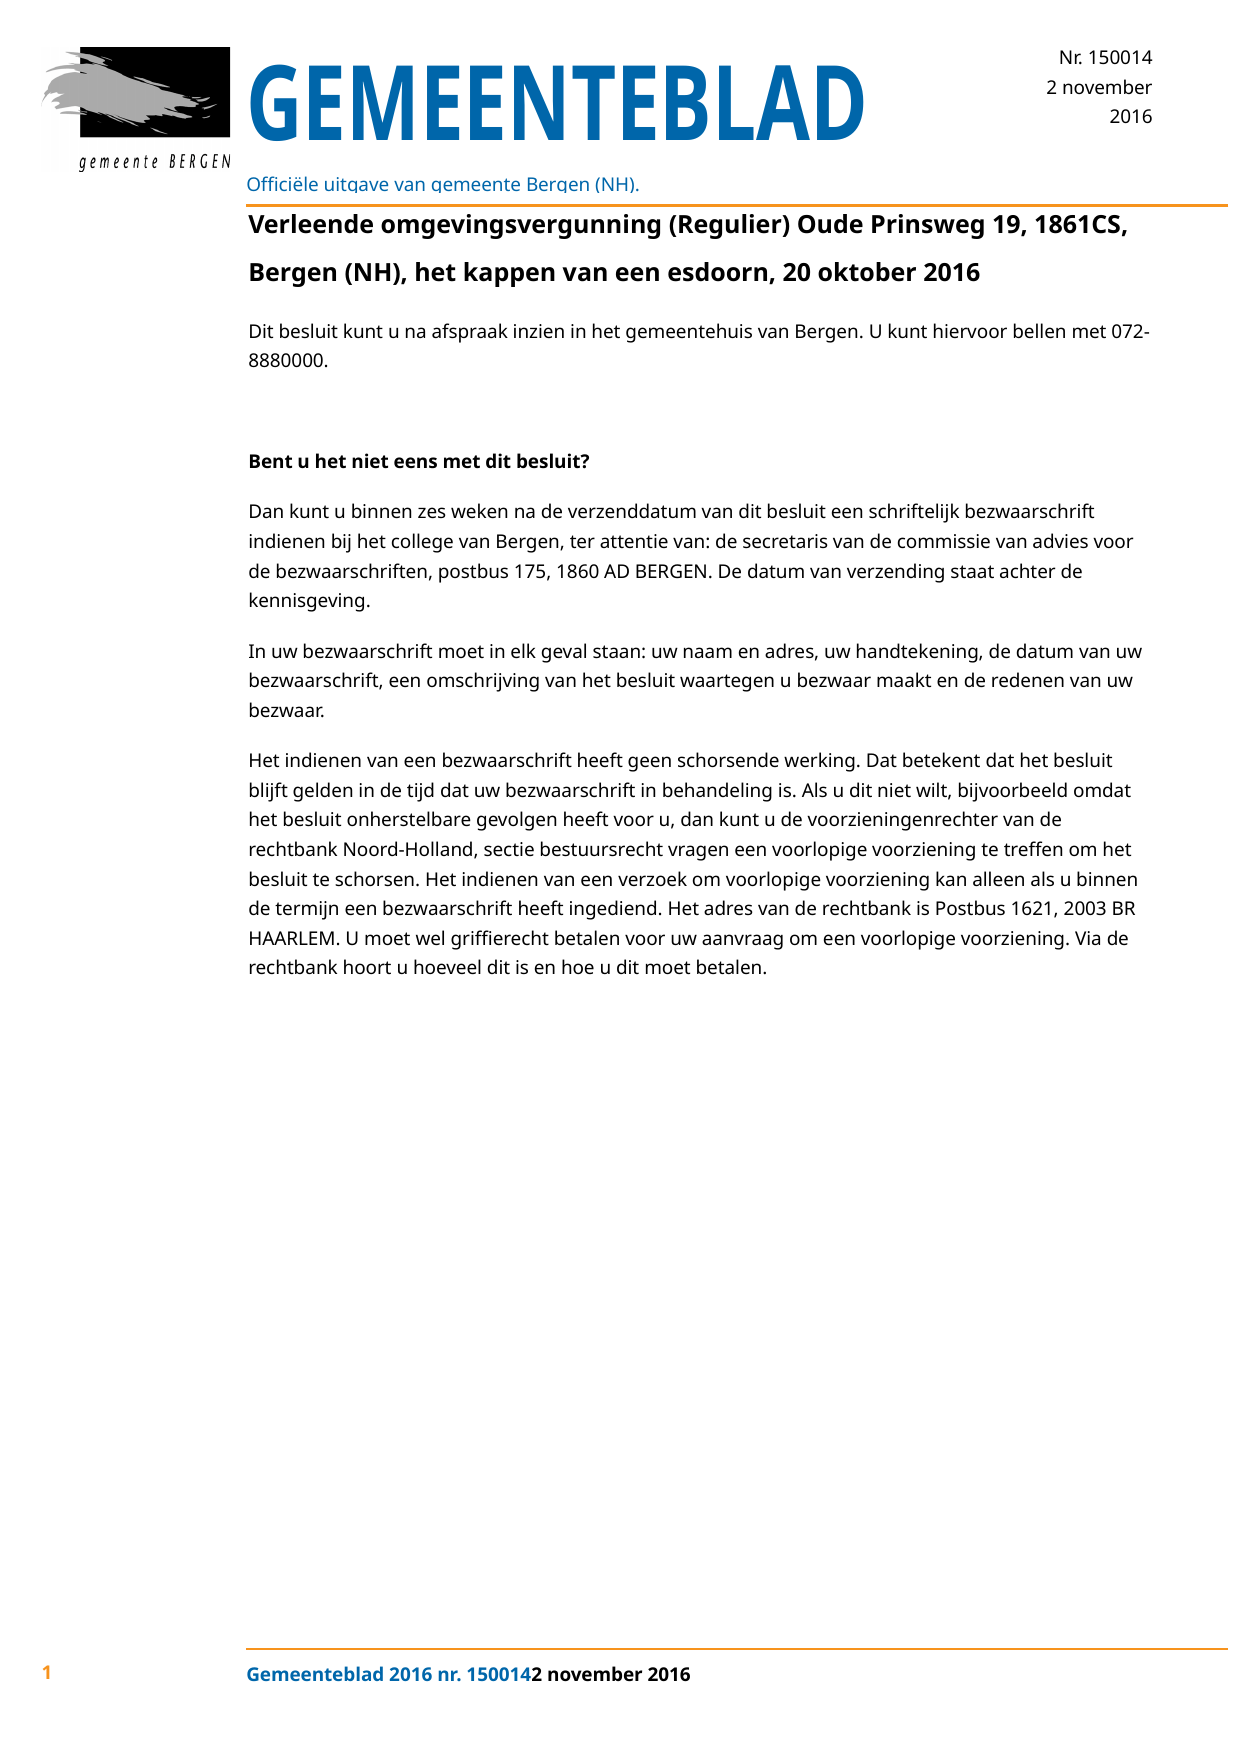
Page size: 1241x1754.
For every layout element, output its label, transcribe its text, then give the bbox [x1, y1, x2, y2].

text In uw bezwaarschrift moet in elk geval staan: uw naam en adres, uw handtekening, de datum van uw bezwaarschrift, een omschrijving van het besluit waartegen u bezwaar maakt en de redenen van uw bezwaar. [248, 638, 1152, 723]
text Het indienen van een bezwaarschrift heeft geen schorsende werking. Dat betekent dat het besluit blijft gelden in de tijd dat uw bezwaarschrift in behandeling is. Als u dit niet wilt, bijvoorbeeld omdat het besluit onherstelbare gevolgen heeft voor u, dan kunt u de voorzieningenrechter van de rechtbank Noord-Holland, sectie bestuursrecht vragen een voorlopige voorziening te treffen om het besluit te schorsen. Het indienen van een verzoek om voorlopige voorziening kan alleen als u binnen de termijn een bezwaarschrift heeft ingediend. Het adres van de rechtbank is Postbus 1621, 2003 BR HAARLEM. U moet wel griffierecht betalen voor uw aanvraag om een voorlopige voorziening. Via de rechtbank hoort u hoeveel dit is en hoe u dit moet betalen. [248, 747, 1152, 980]
text Dit besluit kunt u na afspraak inzien in het gemeentehuis van Bergen. U kunt hiervoor bellen met 072-8880000. [248, 318, 1152, 373]
text Bent u het niet eens met dit besluit? [248, 448, 1152, 474]
text Verleende omgevingsvergunning (Regulier) Oude Prinsweg 19, 1861CS, Bergen (NH), het kappen van een esdoorn, 20 oktober 2016 [248, 207, 1152, 288]
picture [41, 47, 231, 172]
text Dan kunt u binnen zes weken na de verzenddatum van dit besluit een schriftelijk bezwaarschrift indienen bij het college van Bergen, ter attentie van: de secretaris van de commissie van advies voor de bezwaarschriften, postbus 175, 1860 AD BERGEN. De datum van verzending staat achter de kennisgeving. [248, 499, 1152, 613]
